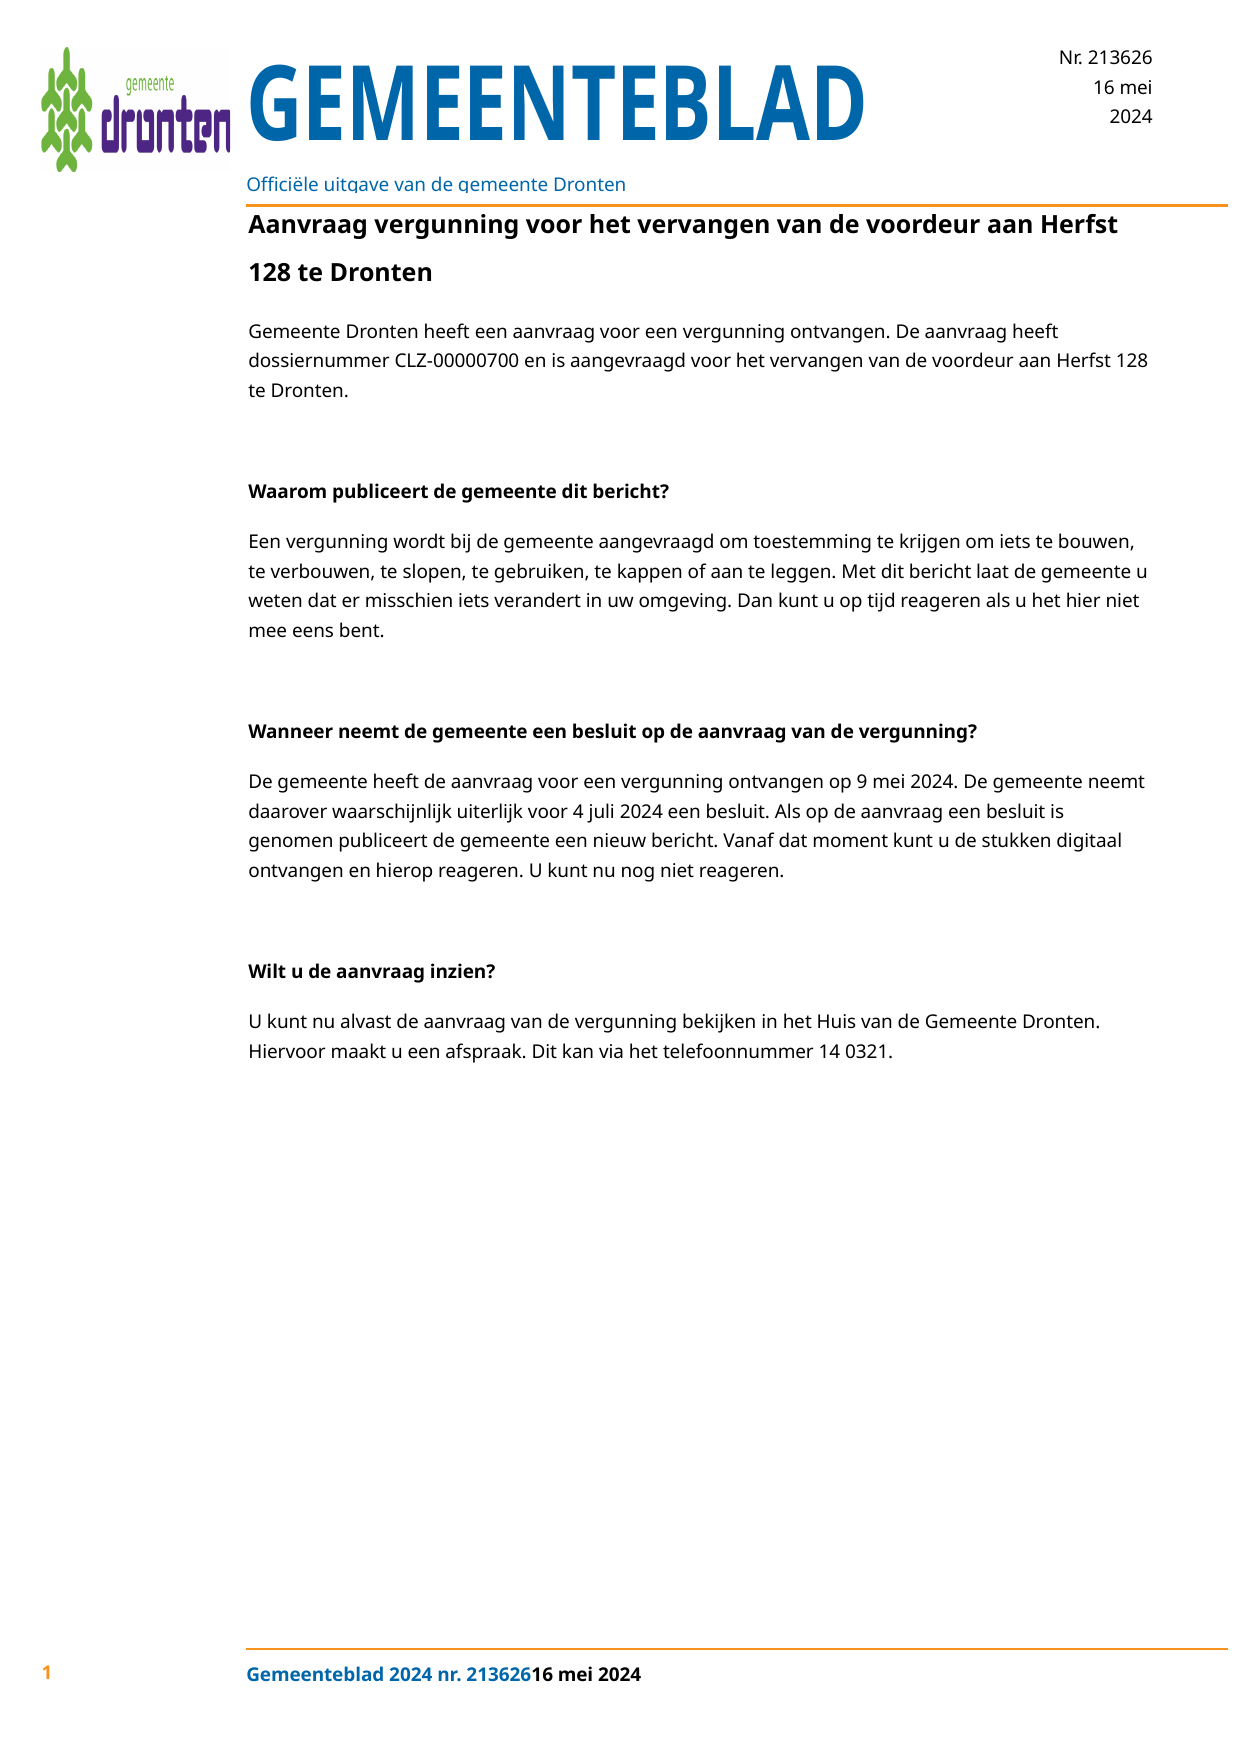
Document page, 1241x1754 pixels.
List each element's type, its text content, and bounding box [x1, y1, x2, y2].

text Gemeente Dronten heeft een aanvraag voor een vergunning ontvangen. De aanvraag heeft dossiernummer CLZ-00000700 en is aangevraagd voor het vervangen van de voordeur aan Herfst 128 te Dronten. [248, 318, 1152, 403]
text Een vergunning wordt bij de gemeente aangevraagd om toestemming te krijgen om iets te bouwen, te verbouwen, te slopen, te gebruiken, te kappen of aan te leggen. Met dit bericht laat de gemeente u weten dat er misschien iets verandert in uw omgeving. Dan kunt u op tijd reageren als u het hier niet mee eens bent. [248, 528, 1152, 643]
text Wilt u de aanvraag inzien? [248, 958, 1152, 984]
text U kunt nu alvast de aanvraag van de vergunning bekijken in het Huis van de Gemeente Dronten. Hiervoor maakt u een afspraak. Dit kan via het telefoonnummer 14 0321. [248, 1008, 1152, 1064]
text Wanneer neemt de gemeente een besluit op de aanvraag van de vergunning? [248, 718, 1152, 744]
text Waarom publiceert de gemeente dit bericht? [248, 478, 1152, 504]
text Aanvraag vergunning voor het vervangen van de voordeur aan Herfst 128 te Dronten [248, 207, 1152, 288]
text De gemeente heeft de aanvraag voor een vergunning ontvangen op 9 mei 2024. De gemeente neemt daarover waarschijnlijk uiterlijk voor 4 juli 2024 een besluit. Als op de aanvraag een besluit is genomen publiceert de gemeente een nieuw bericht. Vanaf dat moment kunt u de stukken digitaal ontvangen en hierop reageren. U kunt nu nog niet reageren. [248, 768, 1152, 883]
picture [41, 47, 231, 172]
